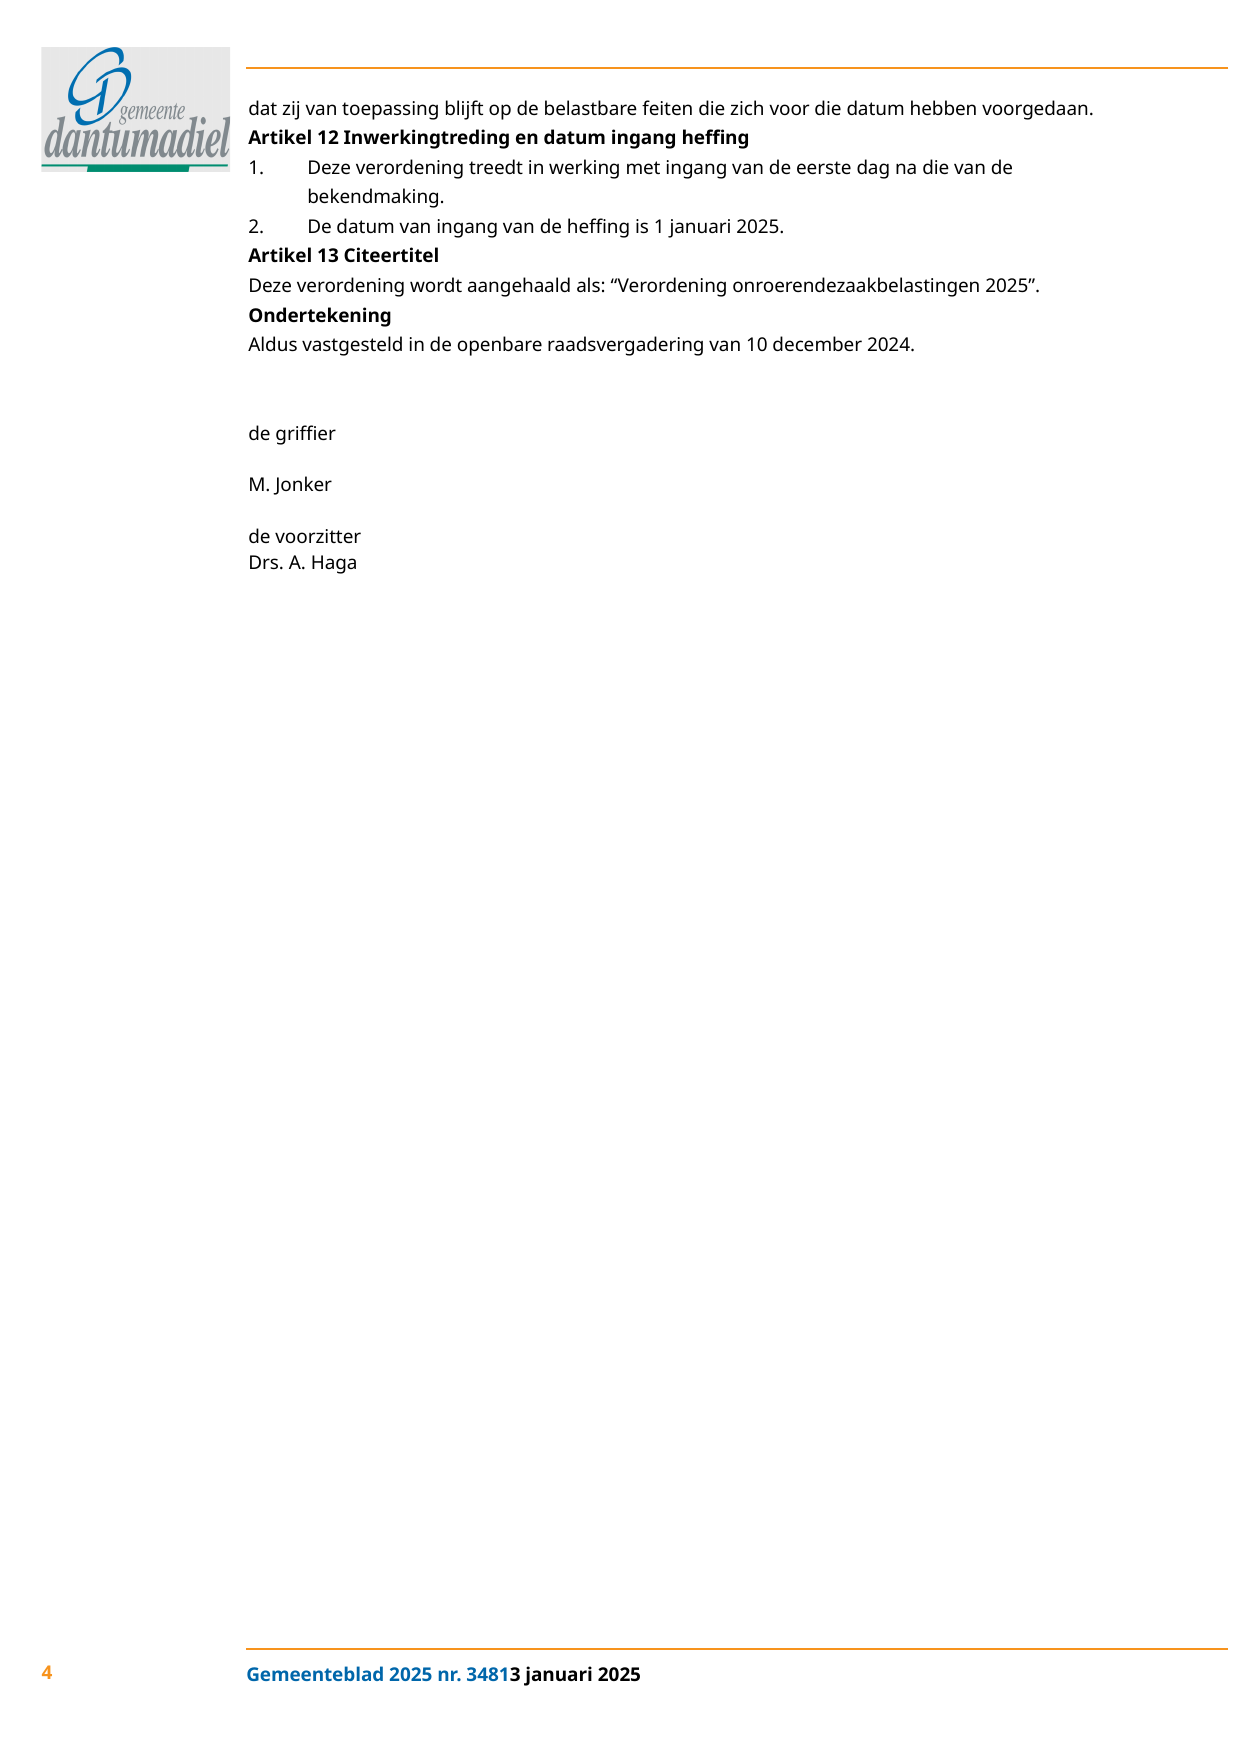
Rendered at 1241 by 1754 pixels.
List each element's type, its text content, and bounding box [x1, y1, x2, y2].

text M. Jonker [248, 472, 1152, 497]
text dat zij van toepassing blijft op de belastbare feiten die zich voor die datum hebben voorgedaan. [248, 95, 1152, 121]
picture [41, 47, 231, 172]
text Drs. A. Haga [248, 549, 1152, 574]
list Deze verordening treedt in werking met ingang van de eerste dag na die van de bekendmaking. [248, 154, 1152, 209]
text de griffier [248, 420, 1152, 446]
text Ondertekening [248, 302, 1152, 328]
list De datum van ingang van de heffing is 1 januari 2025. [248, 213, 1152, 239]
text de voorzitter [248, 523, 1152, 549]
text Aldus vastgesteld in de openbare raadsvergadering van 10 december 2024. [248, 331, 1152, 357]
text Artikel 12 Inwerkingtreding en datum ingang heffing [248, 124, 1152, 150]
text Deze verordening wordt aangehaald als: “Verordening onroerendezaakbelastingen 2025”. [248, 272, 1152, 298]
text Artikel 13 Citeertitel [248, 243, 1152, 268]
